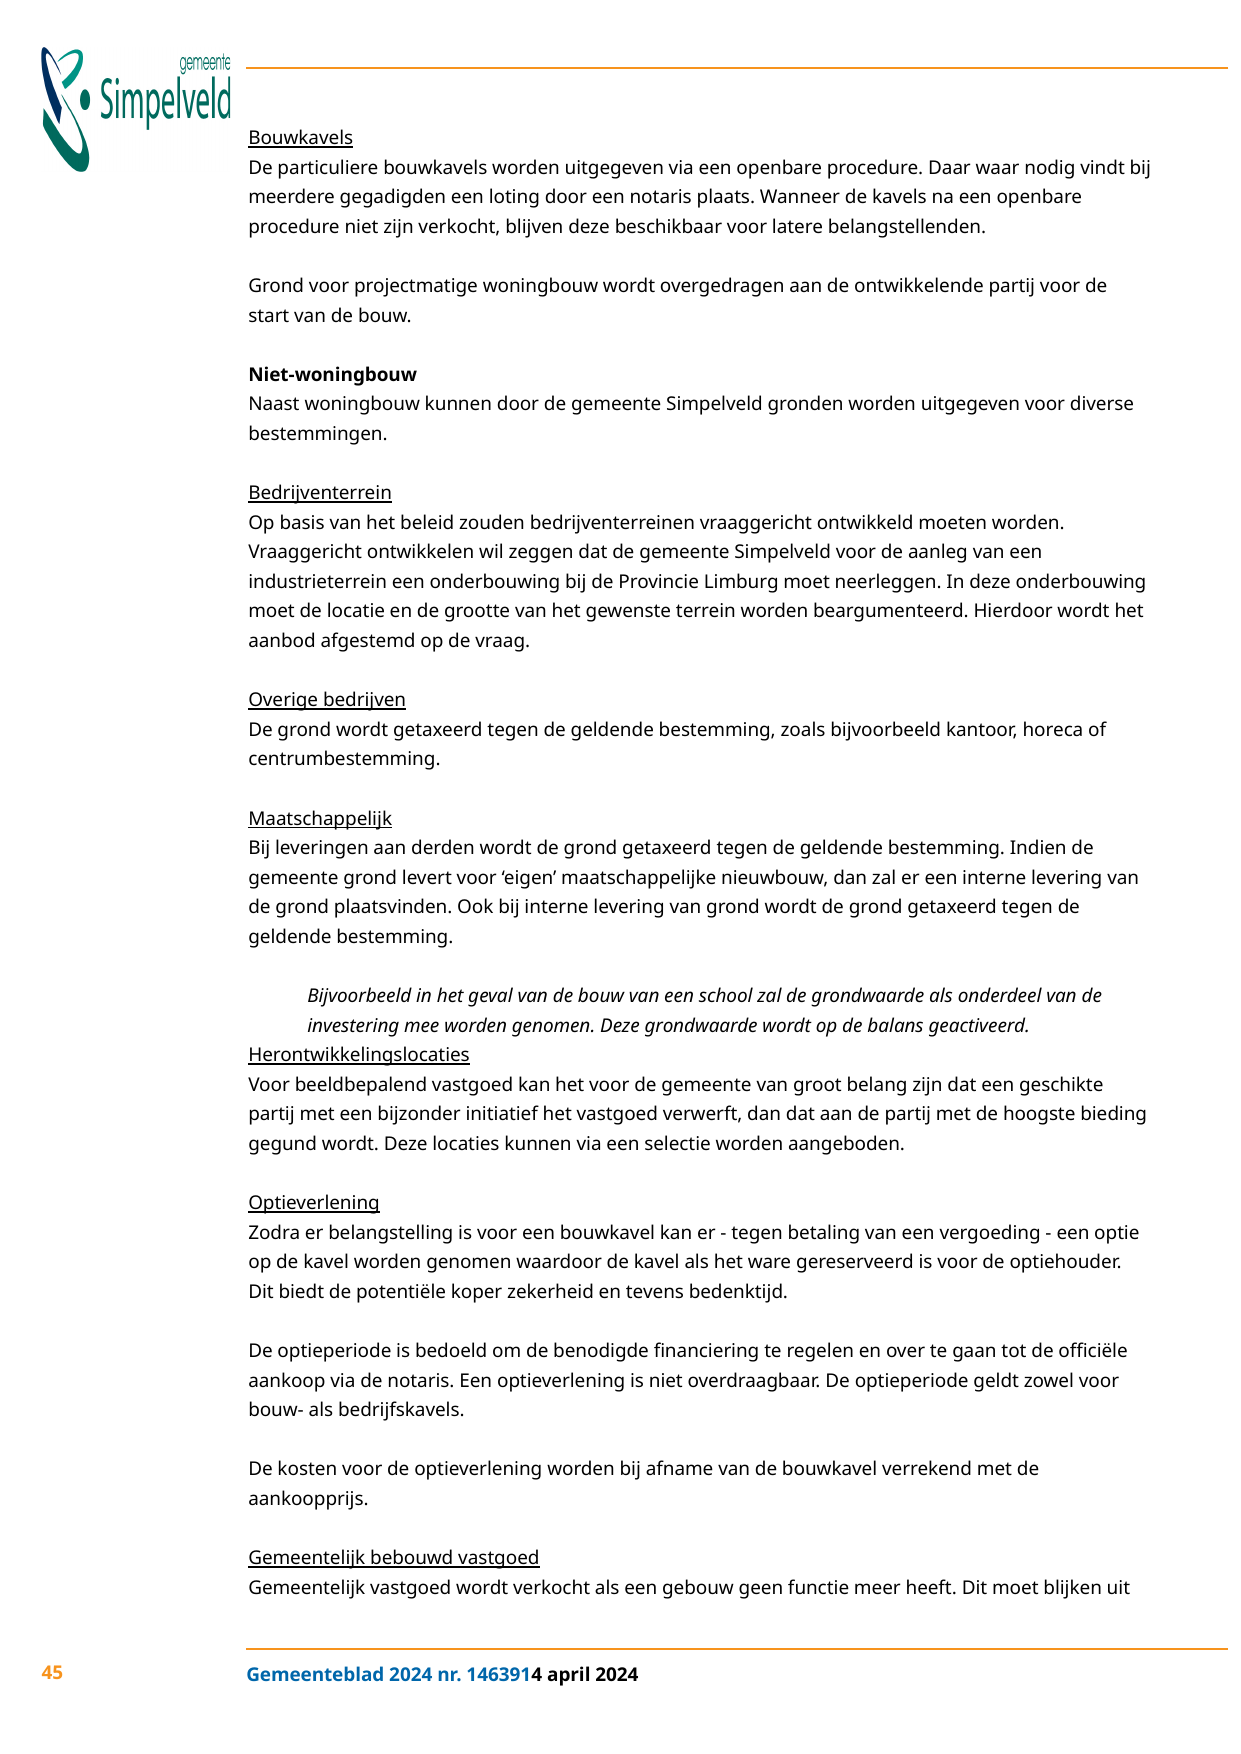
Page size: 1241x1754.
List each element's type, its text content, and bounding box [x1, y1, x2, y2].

text Niet-woningbouw [248, 361, 1152, 387]
list Bijvoorbeeld in het geval van de bouw van een school zal de grondwaarde als onderdeel van de investering mee worden genomen. Deze grondwaarde wordt op de balans geactiveerd. [248, 982, 1152, 1038]
text Herontwikkelingslocaties [248, 1041, 1152, 1067]
text Bouwkavels [248, 124, 1152, 150]
text Naast woningbouw kunnen door de gemeente Simpelveld gronden worden uitgegeven voor diverse bestemmingen. [248, 391, 1152, 446]
picture [41, 47, 231, 172]
text De particuliere bouwkavels worden uitgegeven via een openbare procedure. Daar waar nodig vindt bij meerdere gegadigden een loting door een notaris plaats. Wanneer de kavels na een openbare procedure niet zijn verkocht, blijven deze beschikbaar voor latere belangstellenden. [248, 154, 1152, 239]
text De optieperiode is bedoeld om de benodigde financiering te regelen en over te gaan tot de officiële aankoop via de notaris. Een optieverlening is niet overdraagbaar. De optieperiode geldt zowel voor bouw- als bedrijfskavels. [248, 1337, 1152, 1422]
text Gemeentelijk vastgoed wordt verkocht als een gebouw geen functie meer heeft. Dit moet blijken uit [248, 1574, 1152, 1600]
text Op basis van het beleid zouden bedrijventerreinen vraaggericht ontwikkeld moeten worden. Vraaggericht ontwikkelen wil zeggen dat de gemeente Simpelveld voor de aanleg van een industrieterrein een onderbouwing bij de Provincie Limburg moet neerleggen. In deze onderbouwing moet de locatie en de grootte van het gewenste terrein worden beargumenteerd. Hierdoor wordt het aanbod afgestemd op de vraag. [248, 509, 1152, 653]
text Gemeentelijk bebouwd vastgoed [248, 1544, 1152, 1570]
text Zodra er belangstelling is voor een bouwkavel kan er - tegen betaling van een vergoeding - een optie op de kavel worden genomen waardoor de kavel als het ware gereserveerd is voor de optiehouder. Dit biedt de potentiële koper zekerheid en tevens bedenktijd. [248, 1219, 1152, 1304]
text Maatschappelijk [248, 805, 1152, 831]
text De grond wordt getaxeerd tegen de geldende bestemming, zoals bijvoorbeeld kantoor, horeca of centrumbestemming. [248, 716, 1152, 771]
text De kosten voor de optieverlening worden bij afname van de bouwkavel verrekend met de aankoopprijs. [248, 1456, 1152, 1511]
text Grond voor projectmatige woningbouw wordt overgedragen aan de ontwikkelende partij voor de start van de bouw. [248, 272, 1152, 328]
text Overige bedrijven [248, 686, 1152, 712]
text Bedrijventerrein [248, 479, 1152, 505]
text Bij leveringen aan derden wordt de grond getaxeerd tegen de geldende bestemming. Indien de gemeente grond levert voor ‘eigen’ maatschappelijke nieuwbouw, dan zal er een interne levering van de grond plaatsvinden. Ook bij interne levering van grond wordt de grond getaxeerd tegen de geldende bestemming. [248, 834, 1152, 949]
text Optieverlening [248, 1189, 1152, 1215]
text Voor beeldbepalend vastgoed kan het voor de gemeente van groot belang zijn dat een geschikte partij met een bijzonder initiatief het vastgoed verwerft, dan dat aan de partij met de hoogste bieding gegund wordt. Deze locaties kunnen via een selectie worden aangeboden. [248, 1071, 1152, 1156]
